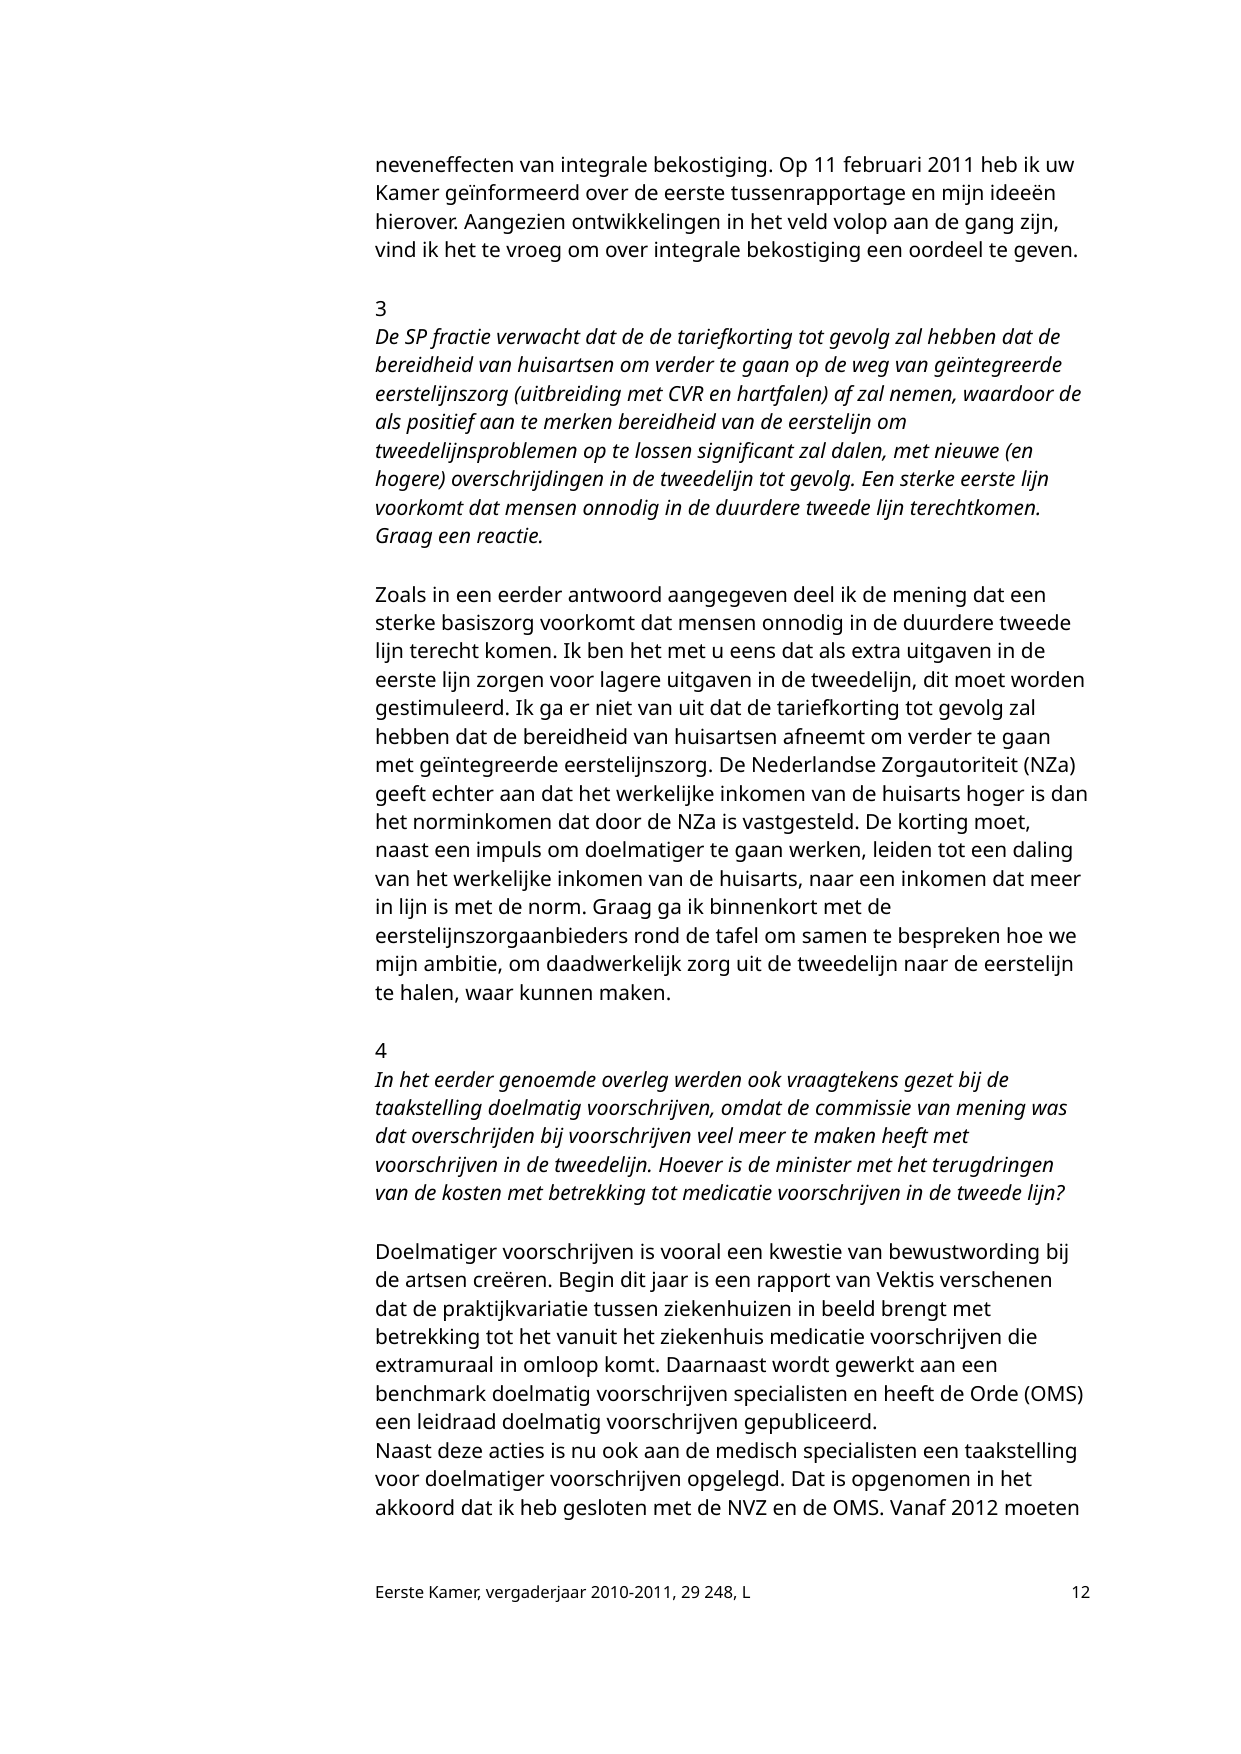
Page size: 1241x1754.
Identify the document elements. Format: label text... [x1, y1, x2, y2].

text 4 [375, 1036, 1090, 1065]
text De SP fractie verwacht dat de de tariefkorting tot gevolg zal hebben dat de bereidheid van huisartsen om verder te gaan op de weg van geïntegreerde eerstelijnszorg (uitbreiding met CVR en hartfalen) af zal nemen, waardoor de als positief aan te merken bereidheid van de eerstelijn om tweedelijnsproblemen op te lossen significant zal dalen, met nieuwe (en hogere) overschrijdingen in de tweedelijn tot gevolg. Een sterke eerste lijn voorkomt dat mensen onnodig in de duurdere tweede lijn terechtkomen. Graag een reactie. [375, 322, 1090, 550]
text Zoals in een eerder antwoord aangegeven deel ik de mening dat een sterke basiszorg voorkomt dat mensen onnodig in de duurdere tweede lijn terecht komen. Ik ben het met u eens dat als extra uitgaven in de eerste lijn zorgen voor lagere uitgaven in de tweedelijn, dit moet worden gestimuleerd. Ik ga er niet van uit dat de tariefkorting tot gevolg zal hebben dat de bereidheid van huisartsen afneemt om verder te gaan met geïntegreerde eerstelijnszorg. De Nederlandse Zorgautoriteit (NZa) geeft echter aan dat het werkelijke inkomen van de huisarts hoger is dan het norminkomen dat door de NZa is vastgesteld. De korting moet, naast een impuls om doelmatiger te gaan werken, leiden tot een daling van het werkelijke inkomen van de huisarts, naar een inkomen dat meer in lijn is met de norm. Graag ga ik binnenkort met de eerstelijnszorgaanbieders rond de tafel om samen te bespreken hoe we mijn ambitie, om daadwerkelijk zorg uit de tweedelijn naar de eerstelijn te halen, waar kunnen maken. [375, 580, 1090, 1006]
text Naast deze acties is nu ook aan de medisch specialisten een taakstelling voor doelmatiger voorschrijven opgelegd. Dat is opgenomen in het akkoord dat ik heb gesloten met de NVZ en de OMS. Vanaf 2012 moeten [375, 1436, 1090, 1521]
text In het eerder genoemde overleg werden ook vraagtekens gezet bij de taakstelling doelmatig voorschrijven, omdat de commissie van mening was dat overschrijden bij voorschrijven veel meer te maken heeft met voorschrijven in de tweedelijn. Hoever is de minister met het terugdringen van de kosten met betrekking tot medicatie voorschrijven in de tweede lijn? [375, 1065, 1090, 1207]
text Doelmatiger voorschrijven is vooral een kwestie van bewustwording bij de artsen creëren. Begin dit jaar is een rapport van Vektis verschenen dat de praktijkvariatie tussen ziekenhuizen in beeld brengt met betrekking tot het vanuit het ziekenhuis medicatie voorschrijven die extramuraal in omloop komt. Daarnaast wordt gewerkt aan een benchmark doelmatig voorschrijven specialisten en heeft de Orde (OMS) een leidraad doelmatig voorschrijven gepubliceerd. [375, 1237, 1090, 1436]
text neveneffecten van integrale bekostiging. Op 11 februari 2011 heb ik uw Kamer geïnformeerd over de eerste tussenrapportage en mijn ideeën hierover. Aangezien ontwikkelingen in het veld volop aan de gang zijn, vind ik het te vroeg om over integrale bekostiging een oordeel te geven. [375, 150, 1090, 264]
text 3 [375, 294, 1090, 322]
